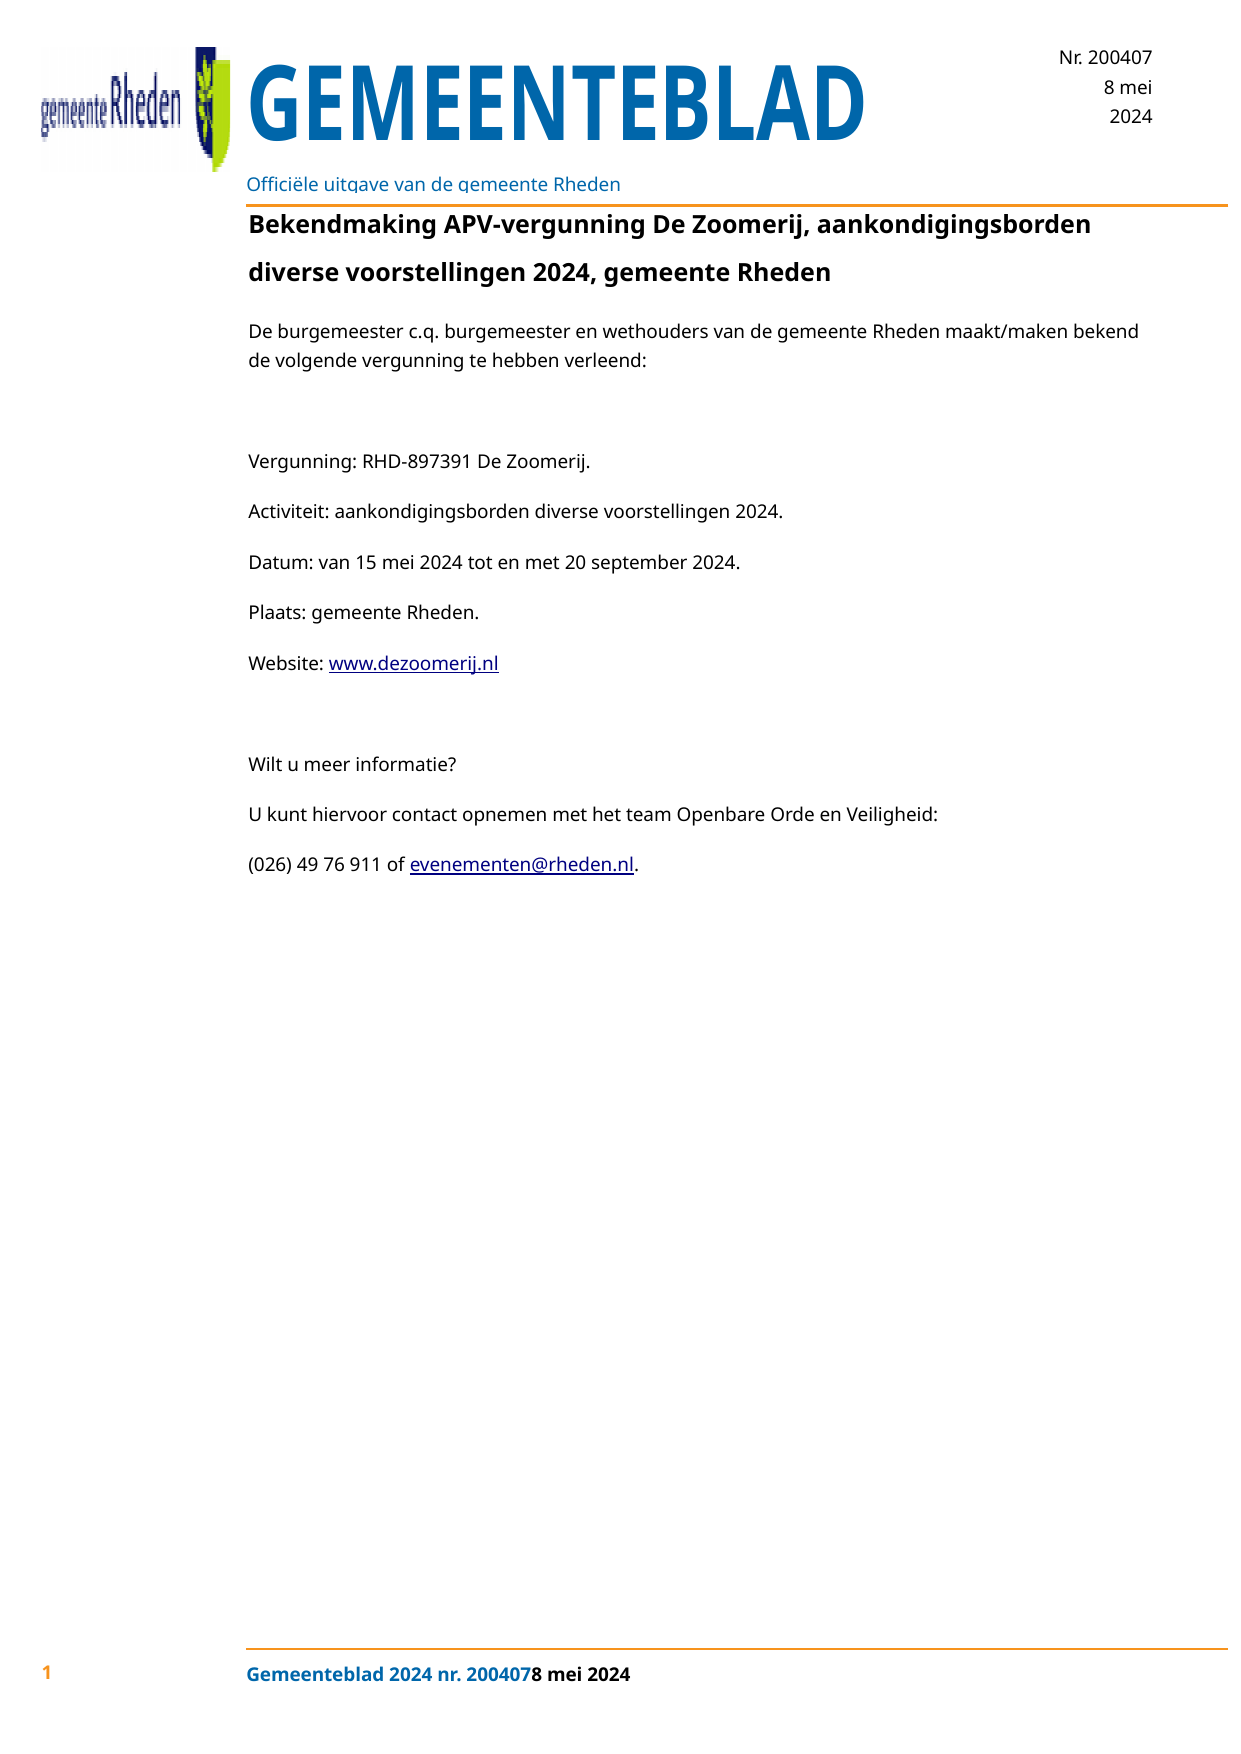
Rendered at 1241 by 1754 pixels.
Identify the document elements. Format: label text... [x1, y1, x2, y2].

text Bekendmaking APV-vergunning De Zoomerij, aankondigingsborden diverse voorstellingen 2024, gemeente Rheden [248, 207, 1152, 288]
text De burgemeester c.q. burgemeester en wethouders van de gemeente Rheden maakt/maken bekend de volgende vergunning te hebben verleend: [248, 318, 1152, 373]
text Vergunning: RHD-897391 De Zoomerij. [248, 448, 1152, 474]
text Wilt u meer informatie? [248, 751, 1152, 777]
text Datum: van 15 mei 2024 tot en met 20 september 2024. [248, 549, 1152, 575]
text U kunt hiervoor contact opnemen met het team Openbare Orde en Veiligheid: [248, 801, 1152, 827]
text (026) 49 76 911 of evenementen@rheden.nl. [248, 852, 1152, 877]
text Activiteit: aankondigingsborden diverse voorstellingen 2024. [248, 499, 1152, 524]
text Plaats: gemeente Rheden. [248, 599, 1152, 625]
text Website: www.dezoomerij.nl [248, 650, 1152, 676]
picture [41, 47, 231, 172]
